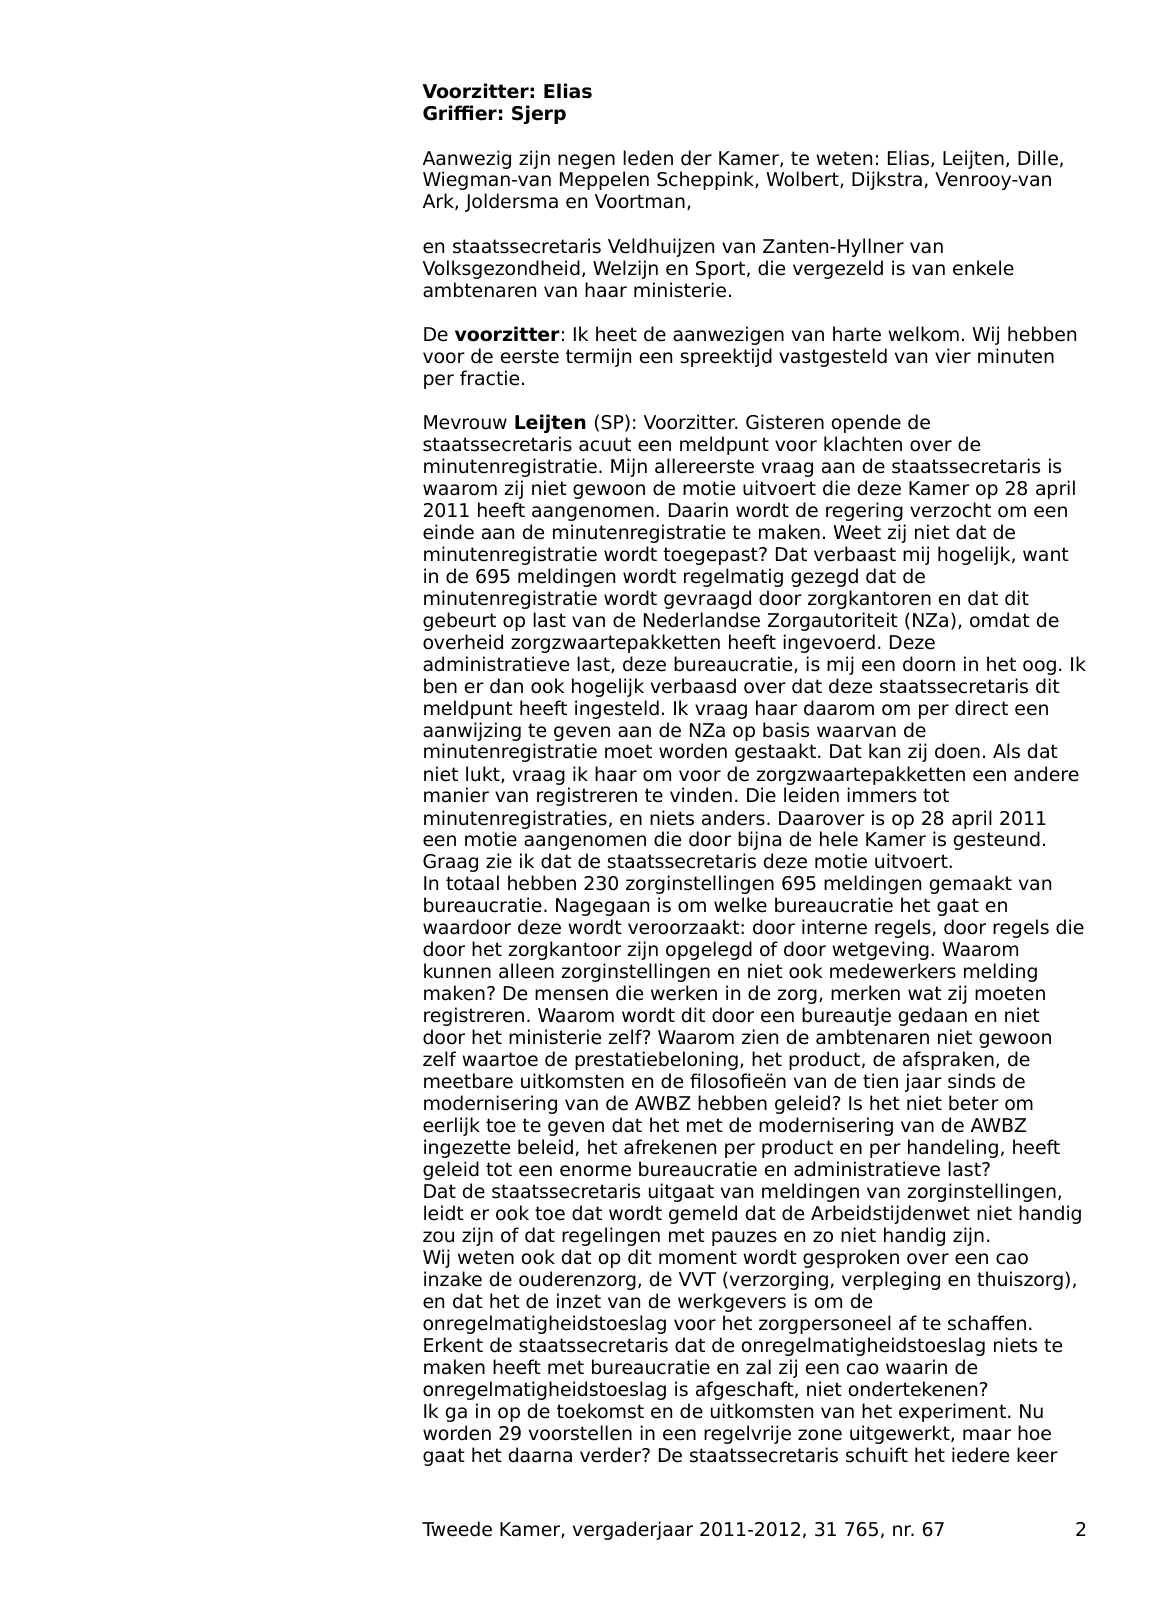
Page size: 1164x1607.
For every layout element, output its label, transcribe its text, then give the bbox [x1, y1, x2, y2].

text Dat de staatssecretaris uitgaat van meldingen van zorginstellingen, leidt er ook toe dat wordt gemeld dat de Arbeidstijdenwet niet handig zou zijn of dat regelingen met pauzes en zo niet handig zijn. [422, 1181, 1087, 1247]
text In totaal hebben 230 zorginstellingen 695 meldingen gemaakt van bureaucratie. Nagegaan is om welke bureaucratie het gaat en waardoor deze wordt veroorzaakt: door interne regels, door regels die door het zorgkantoor zijn opgelegd of door wetgeving. Waarom kunnen alleen zorginstellingen en niet ook medewerkers melding maken? De mensen die werken in de zorg, merken wat zij moeten registreren. Waarom wordt dit door een bureautje gedaan en niet door het ministerie zelf? Waarom zien de ambtenaren niet gewoon zelf waartoe de prestatiebeloning, het product, de afspraken, de meetbare uitkomsten en de filosofieën van de tien jaar sinds de modernisering van de AWBZ hebben geleid? Is het niet beter om eerlijk toe te geven dat het met de modernisering van de AWBZ ingezette beleid, het afrekenen per product en per handeling, heeft geleid tot een enorme bureaucratie en administratieve last? [422, 873, 1087, 1181]
text Mevrouw Leijten (SP): Voorzitter. Gisteren opende de staatssecretaris acuut een meldpunt voor klachten over de minutenregistratie. Mijn allereerste vraag aan de staatssecretaris is waarom zij niet gewoon de motie uitvoert die deze Kamer op 28 april 2011 heeft aangenomen. Daarin wordt de regering verzocht om een einde aan de minutenregistratie te maken. Weet zij niet dat de minutenregistratie wordt toegepast? Dat verbaast mij hogelijk, want in de 695 meldingen wordt regelmatig gezegd dat de minutenregistratie wordt gevraagd door zorgkantoren en dat dit gebeurt op last van de Nederlandse Zorgautoriteit (NZa), omdat de overheid zorgzwaartepakketten heeft ingevoerd. Deze administratieve last, deze bureaucratie, is mij een doorn in het oog. Ik ben er dan ook hogelijk verbaasd over dat deze staatssecretaris dit meldpunt heeft ingesteld. Ik vraag haar daarom om per direct een aanwijzing te geven aan de NZa op basis waarvan de minutenregistratie moet worden gestaakt. Dat kan zij doen. Als dat niet lukt, vraag ik haar om voor de zorgzwaartepakketten een andere manier van registreren te vinden. Die leiden immers tot minutenregistraties, en niets anders. Daarover is op 28 april 2011 een motie aangenomen die door bijna de hele Kamer is gesteund. Graag zie ik dat de staatssecretaris deze motie uitvoert. [422, 412, 1087, 873]
text Ik ga in op de toekomst en de uitkomsten van het experiment. Nu worden 29 voorstellen in een regelvrije zone uitgewerkt, maar hoe gaat het daarna verder? De staatssecretaris schuift het iedere keer [422, 1401, 1087, 1467]
text Griffier: Sjerp [422, 103, 1087, 125]
text Voorzitter: Elias [422, 81, 1087, 103]
text Wij weten ook dat op dit moment wordt gesproken over een cao inzake de ouderenzorg, de VVT (verzorging, verpleging en thuiszorg), en dat het de inzet van de werkgevers is om de onregelmatigheidstoeslag voor het zorgpersoneel af te schaffen. Erkent de staatssecretaris dat de onregelmatigheidstoeslag niets te maken heeft met bureaucratie en zal zij een cao waarin de onregelmatigheidstoeslag is afgeschaft, niet ondertekenen? [422, 1247, 1087, 1401]
text Aanwezig zijn negen leden der Kamer, te weten: Elias, Leijten, Dille, Wiegman-van Meppelen Scheppink, Wolbert, Dijkstra, Venrooy-van Ark, Joldersma en Voortman, [422, 147, 1087, 213]
text en staatssecretaris Veldhuijzen van Zanten-Hyllner van Volksgezondheid, Welzijn en Sport, die vergezeld is van enkele ambtenaren van haar ministerie. [422, 236, 1087, 301]
text De voorzitter: Ik heet de aanwezigen van harte welkom. Wij hebben voor de eerste termijn een spreektijd vastgesteld van vier minuten per fractie. [422, 324, 1087, 389]
